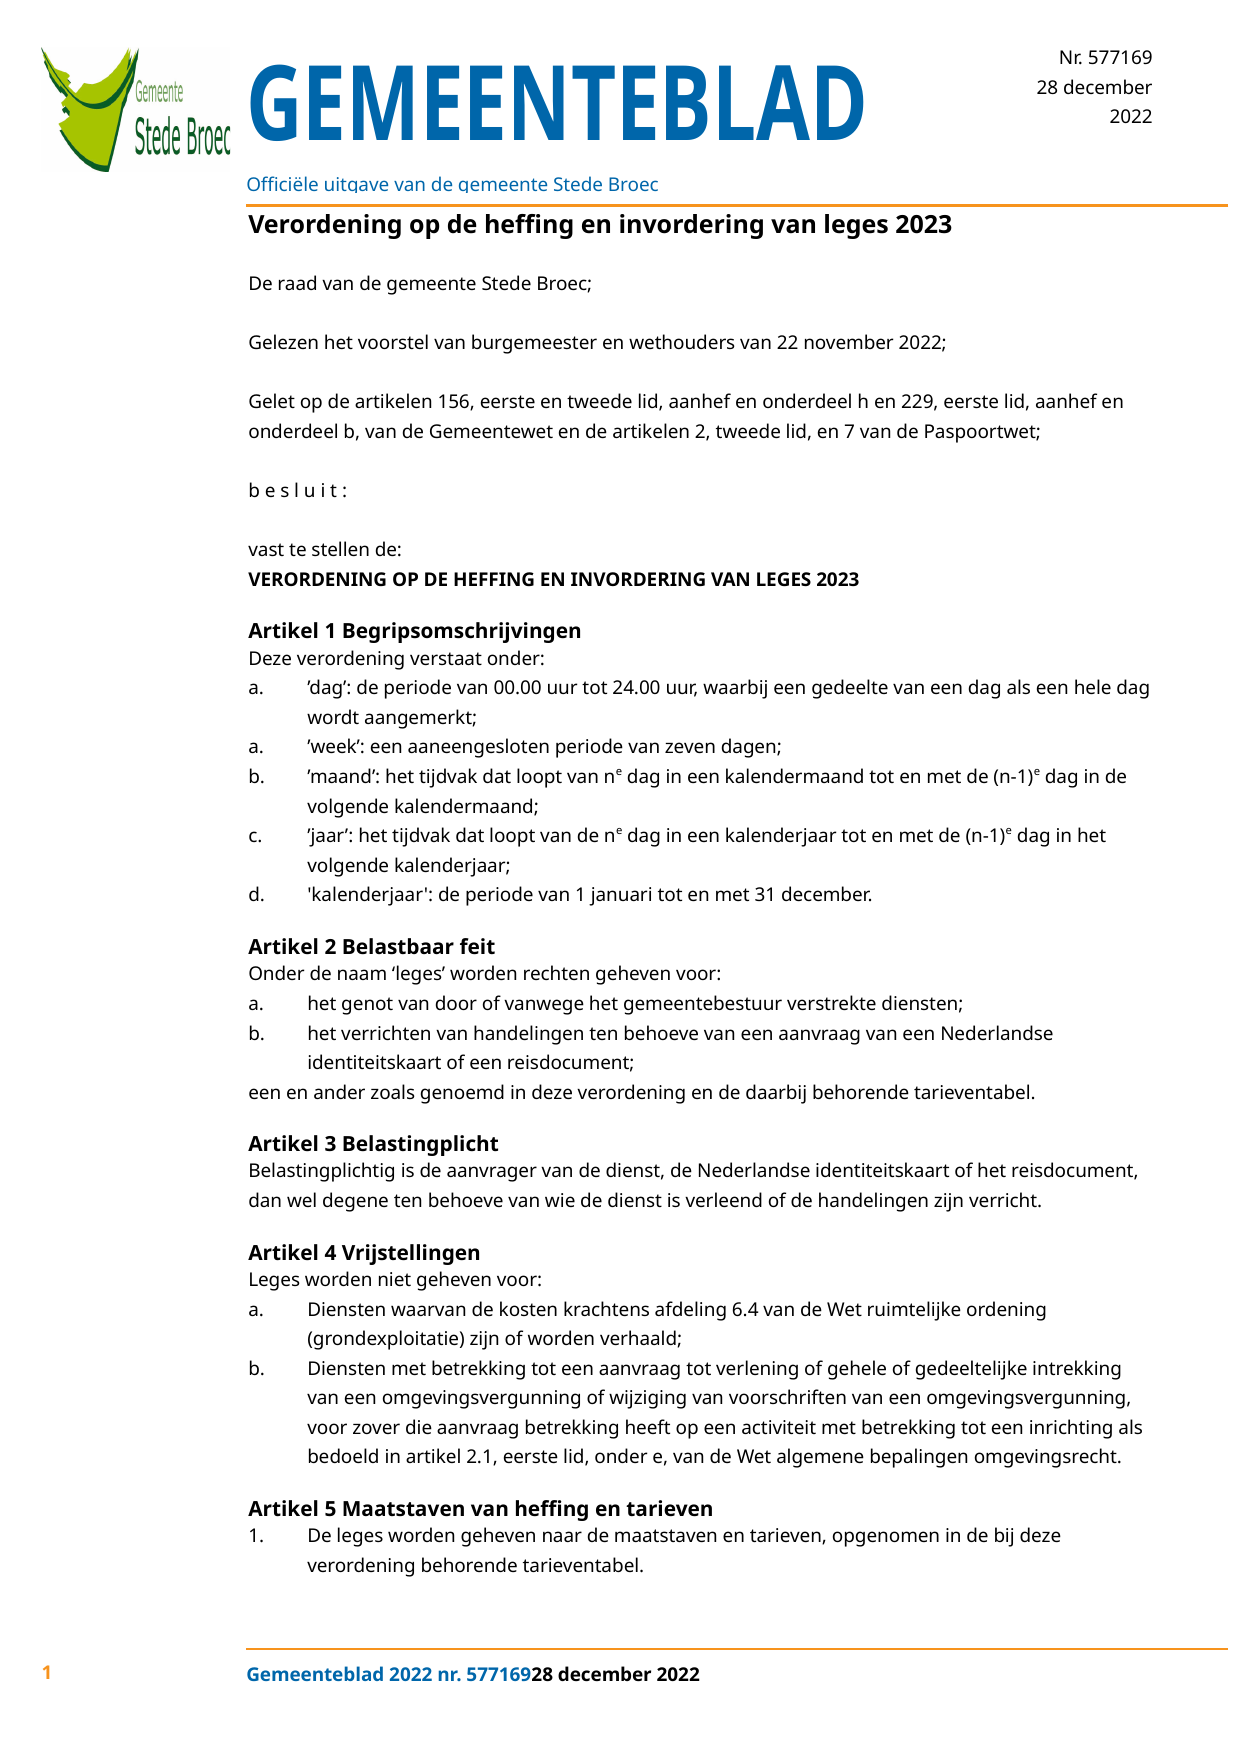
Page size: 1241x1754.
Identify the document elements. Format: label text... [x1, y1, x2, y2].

text Verordening op de heffing en invordering van leges 2023 [248, 207, 1152, 241]
text b e s l u i t : [248, 477, 1152, 503]
text vast te stellen de: [248, 537, 1152, 562]
text Artikel 2 Belastbaar feit [248, 932, 1152, 961]
text Artikel 4 Vrijstellingen [248, 1238, 1152, 1266]
list ’week’: een aaneengesloten periode van zeven dagen; [248, 734, 1152, 759]
text Gelezen het voorstel van burgemeester en wethouders van 22 november 2022; [248, 329, 1152, 355]
text Artikel 3 Belastingplicht [248, 1129, 1152, 1158]
list ’dag’: de periode van 00.00 uur tot 24.00 uur, waarbij een gedeelte van een dag als een hele dag wordt aangemerkt; [248, 674, 1152, 730]
text een en ander zoals genoemd in deze verordening en de daarbij behorende tarieventabel. [248, 1079, 1152, 1104]
text Gelet op de artikelen 156, eerste en tweede lid, aanhef en onderdeel h en 229, eerste lid, aanhef en onderdeel b, van de Gemeentewet en de artikelen 2, tweede lid, en 7 van de Paspoortwet; [248, 389, 1152, 444]
text Artikel 1 Begripsomschrijvingen [248, 617, 1152, 645]
list 'kalenderjaar': de periode van 1 januari tot en met 31 december. [248, 882, 1152, 907]
list het verrichten van handelingen ten behoeve van een aanvraag van een Nederlandse identiteitskaart of een reisdocument; [248, 1020, 1152, 1075]
list Diensten met betrekking tot een aanvraag tot verlening of gehele of gedeeltelijke intrekking van een omgevingsvergunning of wijziging van voorschriften van een omgevingsvergunning, voor zover die aanvraag betrekking heeft op een activiteit met betrekking tot een inrichting als bedoeld in artikel 2.1, eerste lid, onder e, van de Wet algemene bepalingen omgevingsrecht. [248, 1355, 1152, 1469]
list Diensten waarvan de kosten krachtens afdeling 6.4 van de Wet ruimtelijke ordening (grondexploitatie) zijn of worden verhaald; [248, 1296, 1152, 1351]
list ’jaar’: het tijdvak dat loopt van de ne dag in een kalenderjaar tot en met de (n-1)e dag in het volgende kalenderjaar; [248, 822, 1152, 878]
text Onder de naam ‘leges’ worden rechten geheven voor: [248, 961, 1152, 986]
list ’maand’: het tijdvak dat loopt van ne dag in een kalendermaand tot en met de (n-1)e dag in de volgende kalendermaand; [248, 763, 1152, 819]
text Belastingplichtig is de aanvrager van de dienst, de Nederlandse identiteitskaart of het reisdocument, dan wel degene ten behoeve van wie de dienst is verleend of de handelingen zijn verricht. [248, 1158, 1152, 1213]
text VERORDENING OP DE HEFFING EN INVORDERING VAN LEGES 2023 [248, 566, 1152, 592]
text Deze verordening verstaat onder: [248, 645, 1152, 671]
list De leges worden geheven naar de maatstaven en tarieven, opgenomen in de bij deze verordening behorende tarieventabel. [248, 1522, 1152, 1578]
picture [41, 47, 231, 172]
text De raad van de gemeente Stede Broec; [248, 270, 1152, 296]
text Leges worden niet geheven voor: [248, 1266, 1152, 1292]
list het genot van door of vanwege het gemeentebestuur verstrekte diensten; [248, 990, 1152, 1016]
text Artikel 5 Maatstaven van heffing en tarieven [248, 1494, 1152, 1522]
